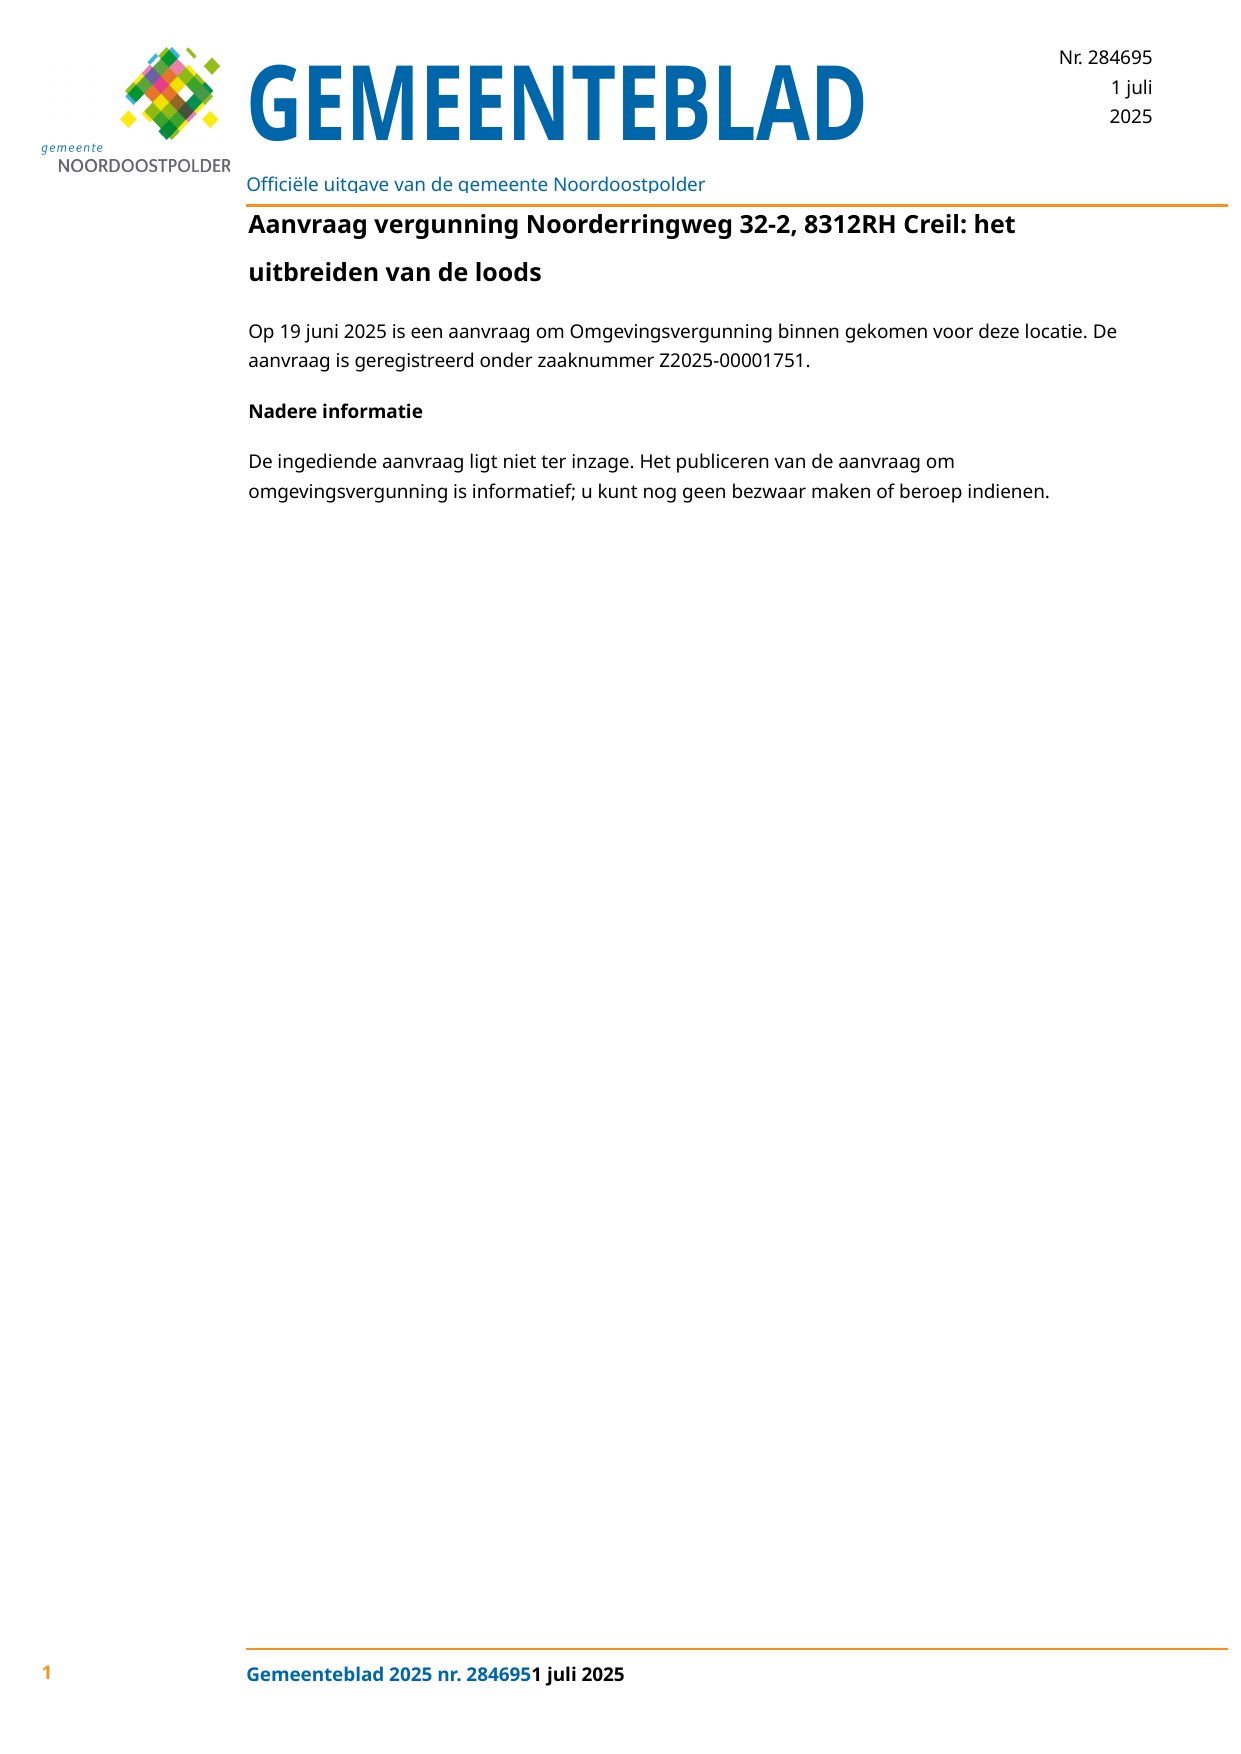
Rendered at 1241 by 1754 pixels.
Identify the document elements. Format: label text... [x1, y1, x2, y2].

text De ingediende aanvraag ligt niet ter inzage. Het publiceren van de aanvraag om omgevingsvergunning is informatief; u kunt nog geen bezwaar maken of beroep indienen. [248, 448, 1152, 504]
text Op 19 juni 2025 is een aanvraag om Omgevingsvergunning binnen gekomen voor deze locatie. De aanvraag is geregistreerd onder zaaknummer Z2025-00001751. [248, 318, 1152, 373]
text Aanvraag vergunning Noorderringweg 32-2, 8312RH Creil: het uitbreiden van de loods [248, 207, 1152, 288]
text Nadere informatie [248, 398, 1152, 424]
picture [41, 47, 231, 172]
